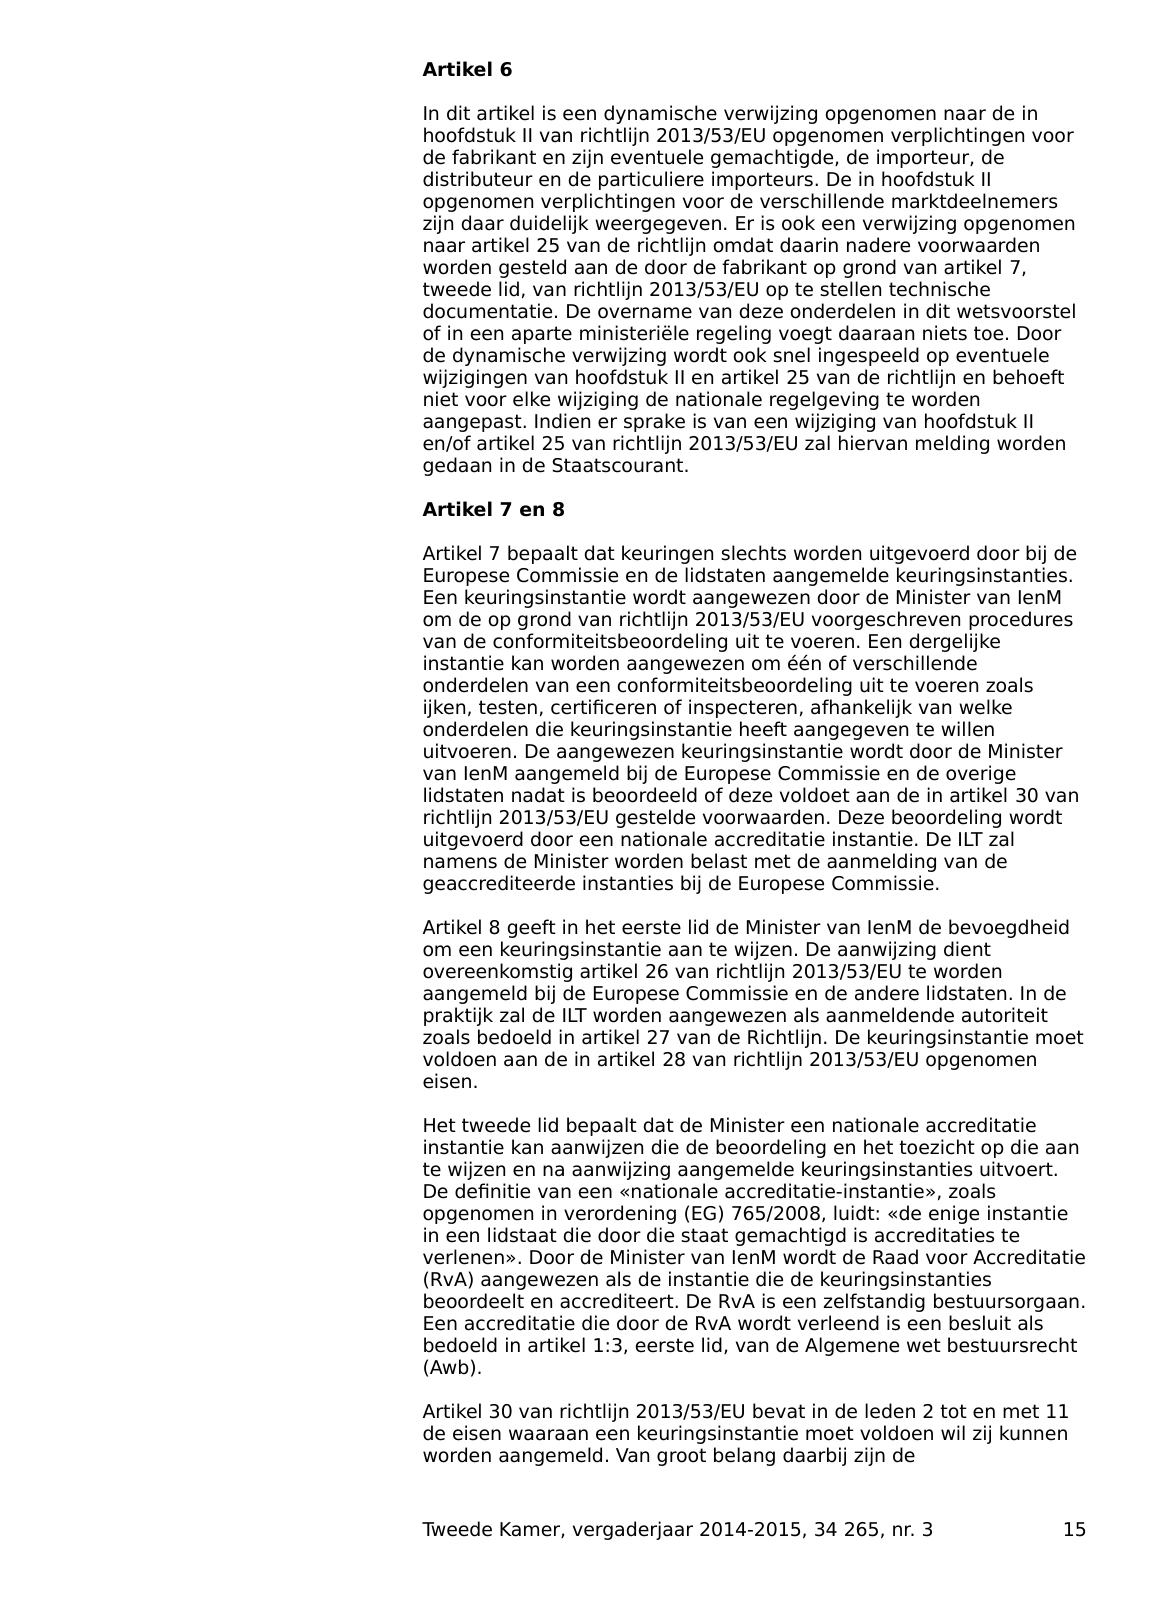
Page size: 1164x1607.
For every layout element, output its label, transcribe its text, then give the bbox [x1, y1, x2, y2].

text Het tweede lid bepaalt dat de Minister een nationale accreditatie instantie kan aanwijzen die de beoordeling en het toezicht op die aan te wijzen en na aanwijzing aangemelde keuringsinstanties uitvoert. De definitie van een «nationale accreditatie-instantie», zoals opgenomen in verordening (EG) 765/2008, luidt: «de enige instantie in een lidstaat die door die staat gemachtigd is accreditaties te verlenen». Door de Minister van IenM wordt de Raad voor Accreditatie (RvA) aangewezen als de instantie die de keuringsinstanties beoordeelt en accrediteert. De RvA is een zelfstandig bestuursorgaan. Een accreditatie die door de RvA wordt verleend is een besluit als bedoeld in artikel 1:3, eerste lid, van de Algemene wet bestuursrecht (Awb). [422, 1115, 1087, 1379]
subtitle Artikel 6 [422, 59, 1087, 81]
subtitle Artikel 7 en 8 [422, 499, 1087, 521]
text Artikel 8 geeft in het eerste lid de Minister van IenM de bevoegdheid om een keuringsinstantie aan te wijzen. De aanwijzing dient overeenkomstig artikel 26 van richtlijn 2013/53/EU te worden aangemeld bij de Europese Commissie en de andere lidstaten. In de praktijk zal de ILT worden aangewezen als aanmeldende autoriteit zoals bedoeld in artikel 27 van de Richtlijn. De keuringsinstantie moet voldoen aan de in artikel 28 van richtlijn 2013/53/EU opgenomen eisen. [422, 917, 1087, 1093]
text Artikel 7 bepaalt dat keuringen slechts worden uitgevoerd door bij de Europese Commissie en de lidstaten aangemelde keuringsinstanties. Een keuringsinstantie wordt aangewezen door de Minister van IenM om de op grond van richtlijn 2013/53/EU voorgeschreven procedures van de conformiteitsbeoordeling uit te voeren. Een dergelijke instantie kan worden aangewezen om één of verschillende onderdelen van een conformiteitsbeoordeling uit te voeren zoals ijken, testen, certificeren of inspecteren, afhankelijk van welke onderdelen die keuringsinstantie heeft aangegeven te willen uitvoeren. De aangewezen keuringsinstantie wordt door de Minister van IenM aangemeld bij de Europese Commissie en de overige lidstaten nadat is beoordeeld of deze voldoet aan de in artikel 30 van richtlijn 2013/53/EU gestelde voorwaarden. Deze beoordeling wordt uitgevoerd door een nationale accreditatie instantie. De ILT zal namens de Minister worden belast met de aanmelding van de geaccrediteerde instanties bij de Europese Commissie. [422, 543, 1087, 895]
text Artikel 30 van richtlijn 2013/53/EU bevat in de leden 2 tot en met 11 de eisen waaraan een keuringsinstantie moet voldoen wil zij kunnen worden aangemeld. Van groot belang daarbij zijn de [422, 1401, 1087, 1467]
text In dit artikel is een dynamische verwijzing opgenomen naar de in hoofdstuk II van richtlijn 2013/53/EU opgenomen verplichtingen voor de fabrikant en zijn eventuele gemachtigde, de importeur, de distributeur en de particuliere importeurs. De in hoofdstuk II opgenomen verplichtingen voor de verschillende marktdeelnemers zijn daar duidelijk weergegeven. Er is ook een verwijzing opgenomen naar artikel 25 van de richtlijn omdat daarin nadere voorwaarden worden gesteld aan de door de fabrikant op grond van artikel 7, tweede lid, van richtlijn 2013/53/EU op te stellen technische documentatie. De overname van deze onderdelen in dit wetsvoorstel of in een aparte ministeriële regeling voegt daaraan niets toe. Door de dynamische verwijzing wordt ook snel ingespeeld op eventuele wijzigingen van hoofdstuk II en artikel 25 van de richtlijn en behoeft niet voor elke wijziging de nationale regelgeving te worden aangepast. Indien er sprake is van een wijziging van hoofdstuk II en/of artikel 25 van richtlijn 2013/53/EU zal hiervan melding worden gedaan in de Staatscourant. [422, 103, 1087, 477]
